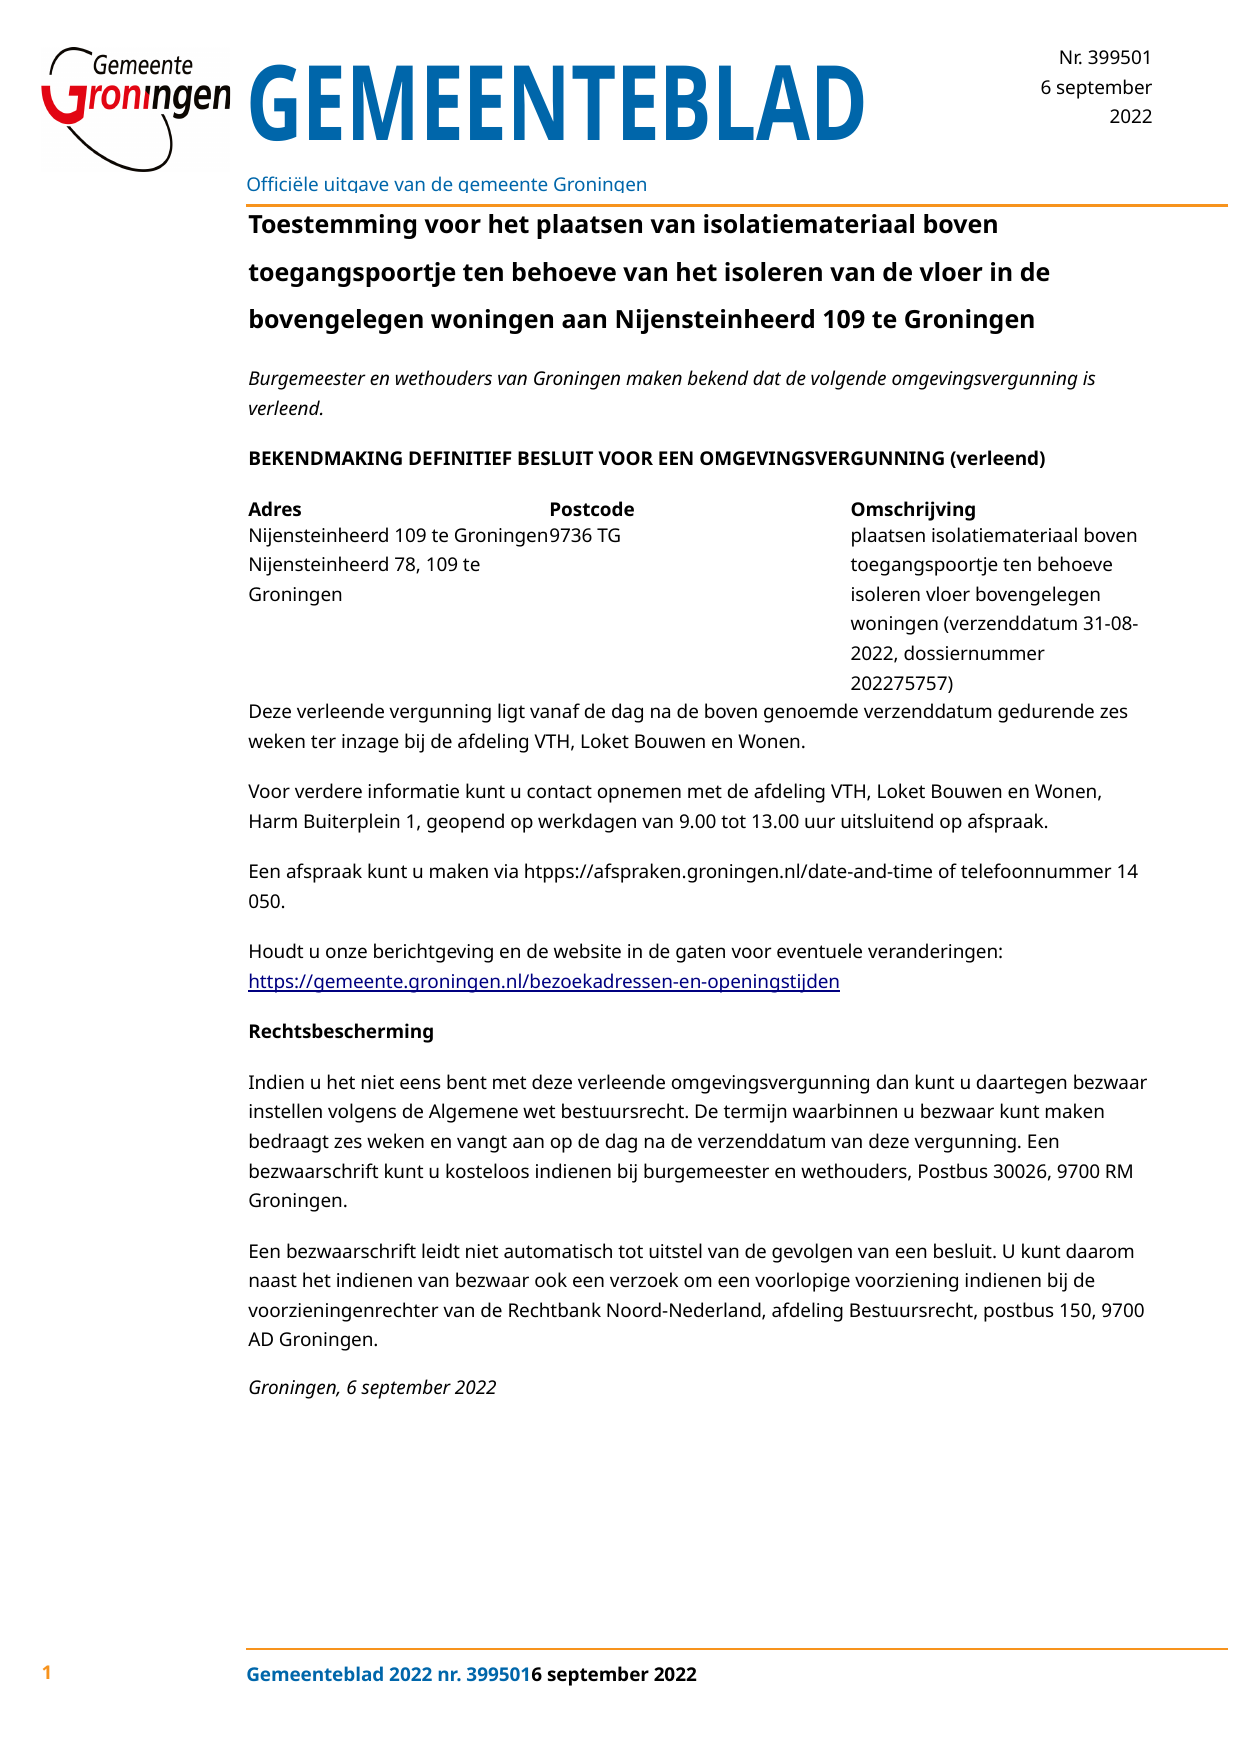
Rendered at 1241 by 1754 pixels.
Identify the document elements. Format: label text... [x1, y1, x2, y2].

text Groningen, 6 september 2022 [248, 1374, 1152, 1400]
table_cell plaatsen isolatiemateriaal boven toegangspoortje ten behoeve isoleren vloer bovengelegen woningen (verzenddatum 31-08-2022, dossiernummer 202275757) [850, 522, 1152, 695]
picture [41, 47, 231, 172]
table_header Adres [248, 496, 549, 522]
table_cell 9736 TG [549, 522, 850, 695]
table_header Postcode [549, 496, 850, 522]
text Rechtsbescherming [248, 1019, 1152, 1044]
text Een afspraak kunt u maken via htpps://afspraken.groningen.nl/date-and-time of telefoonnummer 14 050. [248, 859, 1152, 914]
text Een bezwaarschrift leidt niet automatisch tot uitstel van de gevolgen van een besluit. U kunt daarom naast het indienen van bezwaar ook een verzoek om een voorlopige voorziening indienen bij de voorzieningenrechter van de Rechtbank Noord-Nederland, afdeling Bestuursrecht, postbus 150, 9700 AD Groningen. [248, 1238, 1152, 1352]
text BEKENDMAKING DEFINITIEF BESLUIT VOOR EEN OMGEVINGSVERGUNNING (verleend) [248, 446, 1152, 471]
text Indien u het niet eens bent met deze verleende omgevingsvergunning dan kunt u daartegen bezwaar instellen volgens de Algemene wet bestuursrecht. De termijn waarbinnen u bezwaar kunt maken bedraagt zes weken en vangt aan op de dag na de verzenddatum van deze vergunning. Een bezwaarschrift kunt u kosteloos indienen bij burgemeester en wethouders, Postbus 30026, 9700 RM Groningen. [248, 1069, 1152, 1213]
text Toestemming voor het plaatsen van isolatiemateriaal boven toegangspoortje ten behoeve van het isoleren van de vloer in de bovengelegen woningen aan Nijensteinheerd 109 te Groningen [248, 207, 1152, 336]
text Voor verdere informatie kunt u contact opnemen met de afdeling VTH, Loket Bouwen en Wonen, Harm Buiterplein 1, geopend op werkdagen van 9.00 tot 13.00 uur uitsluitend op afspraak. [248, 779, 1152, 834]
text Deze verleende vergunning ligt vanaf de dag na de boven genoemde verzenddatum gedurende zes weken ter inzage bij de afdeling VTH, Loket Bouwen en Wonen. [248, 699, 1152, 754]
table_cell Nijensteinheerd 109 te Groningen Nijensteinheerd 78, 109 te Groningen [248, 522, 549, 695]
text Burgemeester en wethouders van Groningen maken bekend dat de volgende omgevingsvergunning is verleend. [248, 366, 1152, 421]
table_header Omschrijving [850, 496, 1152, 522]
text Houdt u onze berichtgeving en de website in de gaten voor eventuele veranderingen: https://gemeente.groningen.nl/bezoekadressen-en-openingstijden [248, 939, 1152, 994]
